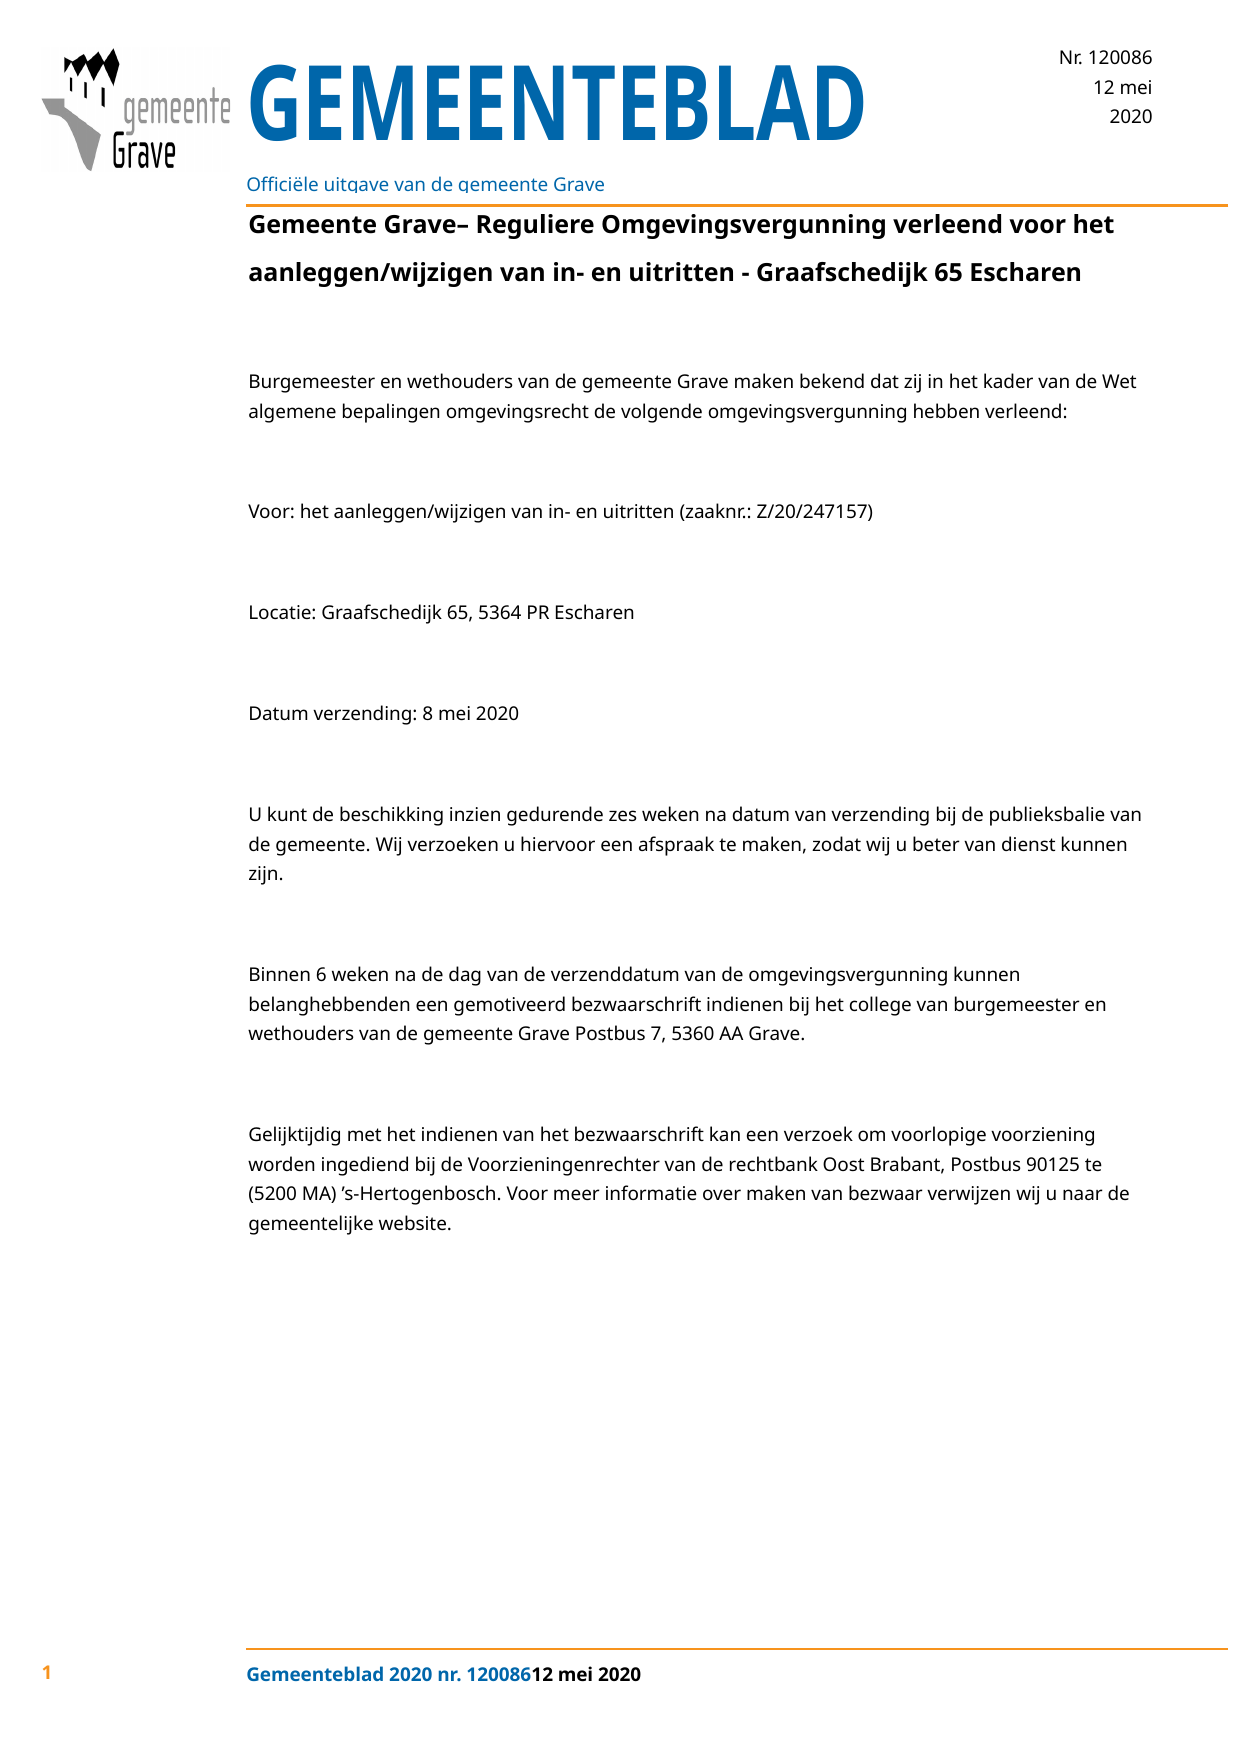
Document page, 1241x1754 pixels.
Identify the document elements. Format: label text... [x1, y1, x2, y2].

text Locatie: Graafschedijk 65, 5364 PR Escharen [248, 599, 1152, 625]
picture [41, 47, 231, 172]
text Gemeente Grave– Reguliere Omgevingsvergunning verleend voor het aanleggen/wijzigen van in- en uitritten - Graafschedijk 65 Escharen [248, 207, 1152, 288]
text Datum verzending: 8 mei 2020 [248, 700, 1152, 726]
text Gelijktijdig met het indienen van het bezwaarschrift kan een verzoek om voorlopige voorziening worden ingediend bij de Voorzieningenrechter van de rechtbank Oost Brabant, Postbus 90125 te (5200 MA) ’s-Hertogenbosch. Voor meer informatie over maken van bezwaar verwijzen wij u naar de gemeentelijke website. [248, 1121, 1152, 1236]
text Burgemeester en wethouders van de gemeente Grave maken bekend dat zij in het kader van de Wet algemene bepalingen omgevingsrecht de volgende omgevingsvergunning hebben verleend: [248, 368, 1152, 424]
text U kunt de beschikking inzien gedurende zes weken na datum van verzending bij de publieksbalie van de gemeente. Wij verzoeken u hiervoor een afspraak te maken, zodat wij u beter van dienst kunnen zijn. [248, 801, 1152, 886]
text Voor: het aanleggen/wijzigen van in- en uitritten (zaaknr.: Z/20/247157) [248, 499, 1152, 524]
text Binnen 6 weken na de dag van de verzenddatum van de omgevingsvergunning kunnen belanghebbenden een gemotiveerd bezwaarschrift indienen bij het college van burgemeester en wethouders van de gemeente Grave Postbus 7, 5360 AA Grave. [248, 961, 1152, 1046]
